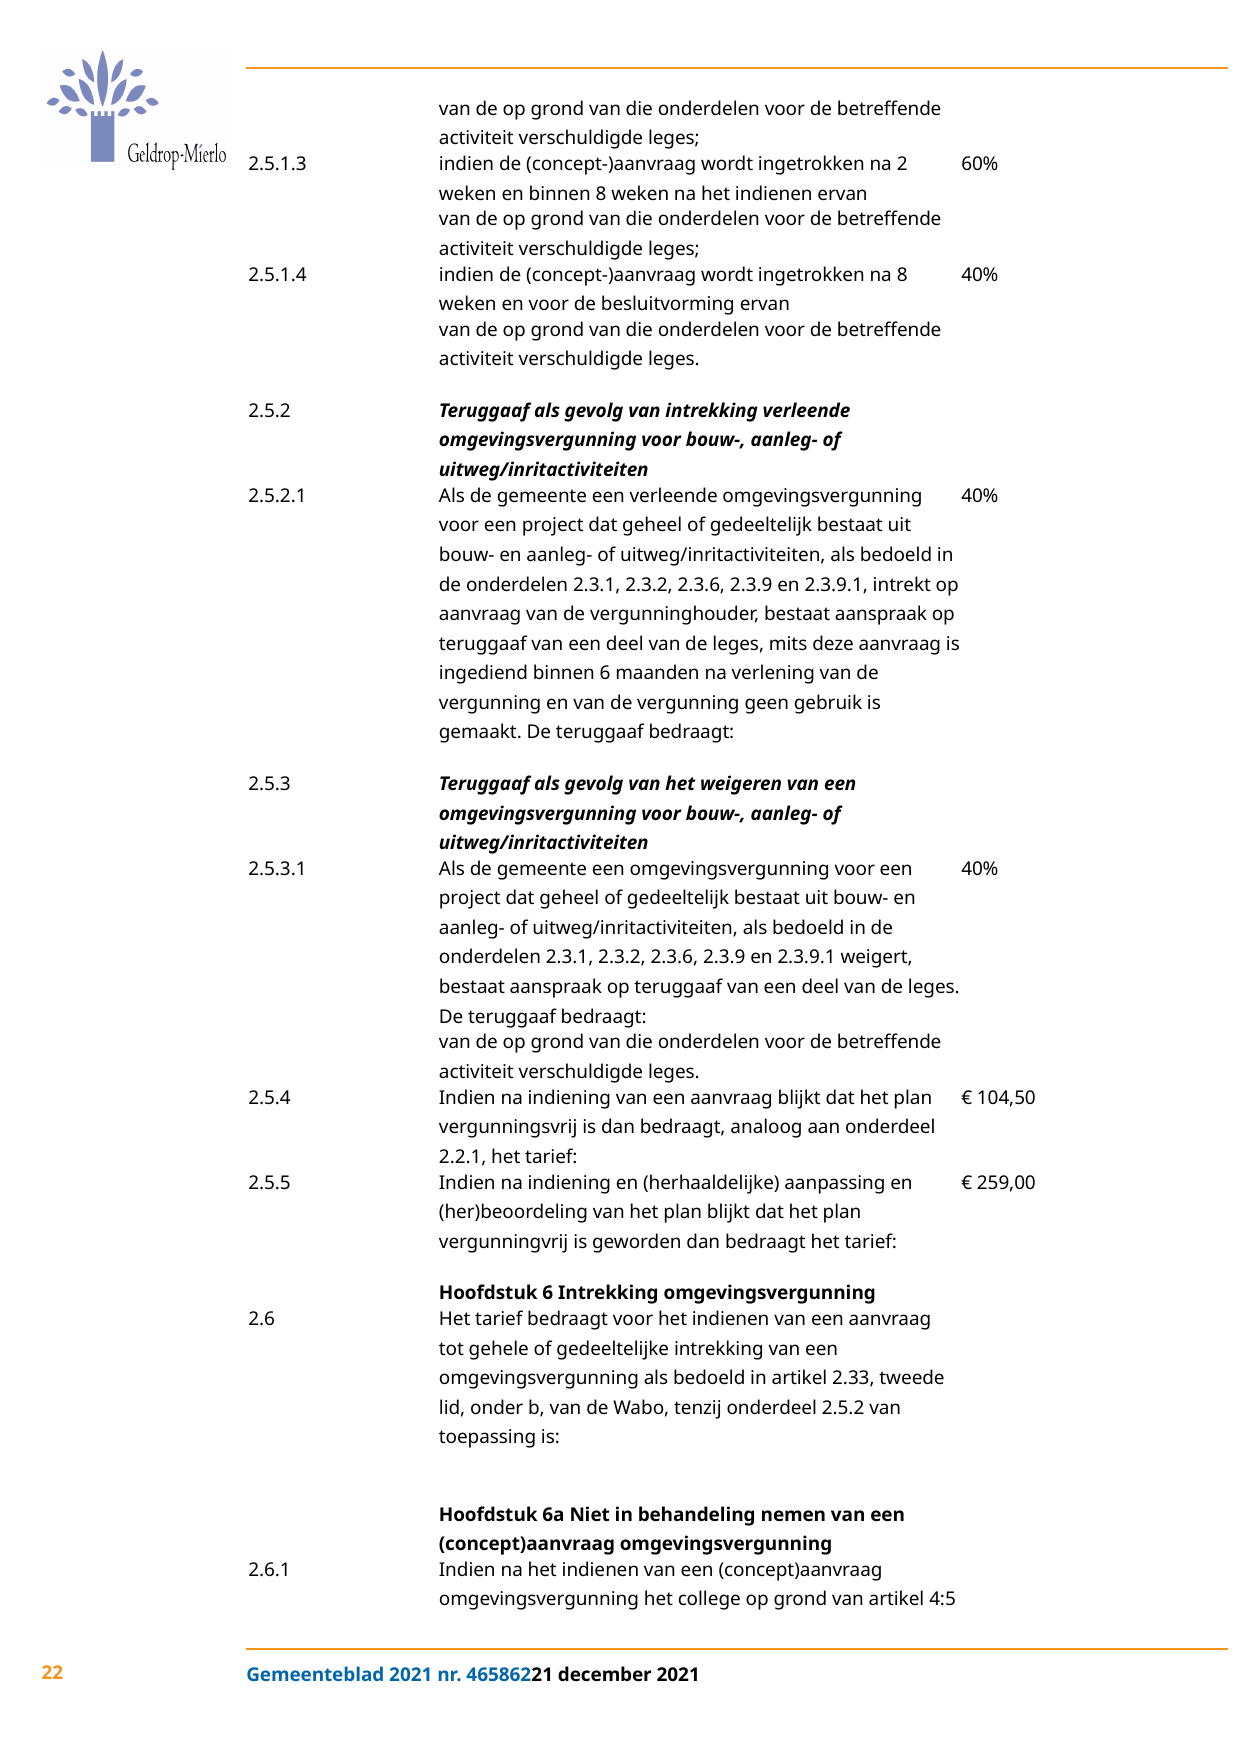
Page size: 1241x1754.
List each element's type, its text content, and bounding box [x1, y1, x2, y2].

table_cell 2.6.1 [248, 1556, 439, 1611]
table_cell [248, 1254, 439, 1279]
table_cell [961, 316, 1152, 371]
table_cell [961, 397, 1152, 482]
table_cell [248, 1475, 439, 1501]
table_cell [439, 1475, 961, 1501]
table_cell 2.5.2 [248, 397, 439, 482]
table_cell [961, 1280, 1152, 1305]
table_cell [248, 95, 439, 150]
table_cell [961, 1254, 1152, 1279]
table_cell [961, 1305, 1152, 1449]
table_cell [961, 770, 1152, 855]
table_cell 2.5.1.4 [248, 261, 439, 316]
table_cell 40% [961, 482, 1152, 744]
table_cell [248, 205, 439, 261]
table_cell € 259,00 [961, 1169, 1152, 1254]
table_cell [439, 371, 961, 397]
table_cell 40% [961, 855, 1152, 1029]
table_cell 2.5.3 [248, 770, 439, 855]
table_cell Hoofdstuk 6 Intrekking omgevingsvergunning [439, 1280, 961, 1305]
table_cell 2.5.3.1 [248, 855, 439, 1029]
table_cell 2.5.5 [248, 1169, 439, 1254]
table_cell 2.5.2.1 [248, 482, 439, 744]
table_cell Teruggaaf als gevolg van intrekking verleende omgevingsvergunning voor bouw-, aanleg- of uitweg/inritactiviteiten [439, 397, 961, 482]
table_cell € 104,50 [961, 1084, 1152, 1169]
table_cell Als de gemeente een verleende omgevingsvergunning voor een project dat geheel of gedeeltelijk bestaat uit bouw- en aanleg- of uitweg/inritactiviteiten, als bedoeld in de onderdelen 2.3.1, 2.3.2, 2.3.6, 2.3.9 en 2.3.9.1, intrekt op aanvraag van de vergunninghouder, bestaat aanspraak op teruggaaf van een deel van de leges, mits deze aanvraag is ingediend binnen 6 maanden na verlening van de vergunning en van de vergunning geen gebruik is gemaakt. De teruggaaf bedraagt: [439, 482, 961, 744]
table_cell van de op grond van die onderdelen voor de betreffende activiteit verschuldigde leges. [439, 316, 961, 371]
table_cell [439, 744, 961, 770]
table_cell 40% [961, 261, 1152, 316]
table_cell van de op grond van die onderdelen voor de betreffende activiteit verschuldigde leges; [439, 95, 961, 150]
table_cell [248, 316, 439, 371]
table_cell 2.5.4 [248, 1084, 439, 1169]
picture [41, 47, 231, 172]
table_cell [961, 371, 1152, 397]
table_cell Indien na indiening van een aanvraag blijkt dat het plan vergunningsvrij is dan bedraagt, analoog aan onderdeel 2.2.1, het tarief: [439, 1084, 961, 1169]
table_cell Indien na indiening en (herhaaldelijke) aanpassing en (her)beoordeling van het plan blijkt dat het plan vergunningvrij is geworden dan bedraagt het tarief: [439, 1169, 961, 1254]
table_cell Het tarief bedraagt voor het indienen van een aanvraag tot gehele of gedeeltelijke intrekking van een omgevingsvergunning als bedoeld in artikel 2.33, tweede lid, onder b, van de Wabo, tenzij onderdeel 2.5.2 van toepassing is: [439, 1305, 961, 1449]
table_cell [248, 1501, 439, 1556]
table_cell [961, 1449, 1152, 1475]
table_cell 2.6 [248, 1305, 439, 1449]
table_cell [248, 1280, 439, 1305]
table_cell [248, 371, 439, 397]
table_cell [439, 1449, 961, 1475]
table_cell [248, 1029, 439, 1084]
table_cell [961, 205, 1152, 261]
table_cell indien de (concept-)aanvraag wordt ingetrokken na 2 weken en binnen 8 weken na het indienen ervan [439, 150, 961, 205]
table_cell van de op grond van die onderdelen voor de betreffende activiteit verschuldigde leges; [439, 205, 961, 261]
table_cell [248, 744, 439, 770]
table_cell Indien na het indienen van een (concept)aanvraag omgevingsvergunning het college op grond van artikel 4:5 [439, 1556, 961, 1611]
table_cell indien de (concept-)aanvraag wordt ingetrokken na 8 weken en voor de besluitvorming ervan [439, 261, 961, 316]
table_cell [439, 1254, 961, 1279]
table_cell [961, 1556, 1152, 1611]
table_cell Als de gemeente een omgevingsvergunning voor een project dat geheel of gedeeltelijk bestaat uit bouw- en aanleg- of uitweg/inritactiviteiten, als bedoeld in de onderdelen 2.3.1, 2.3.2, 2.3.6, 2.3.9 en 2.3.9.1 weigert, bestaat aanspraak op teruggaaf van een deel van de leges. De teruggaaf bedraagt: [439, 855, 961, 1029]
table_cell [248, 1449, 439, 1475]
table_cell [961, 1475, 1152, 1501]
table_cell Hoofdstuk 6a Niet in behandeling nemen van een (concept)aanvraag omgevingsvergunning [439, 1501, 961, 1556]
table_cell [961, 1029, 1152, 1084]
table_cell Teruggaaf als gevolg van het weigeren van een omgevingsvergunning voor bouw-, aanleg- of uitweg/inritactiviteiten [439, 770, 961, 855]
table_cell 60% [961, 150, 1152, 205]
table_cell [961, 1501, 1152, 1556]
table_cell [961, 95, 1152, 150]
table_cell 2.5.1.3 [248, 150, 439, 205]
table_cell [961, 744, 1152, 770]
table_cell van de op grond van die onderdelen voor de betreffende activiteit verschuldigde leges. [439, 1029, 961, 1084]
